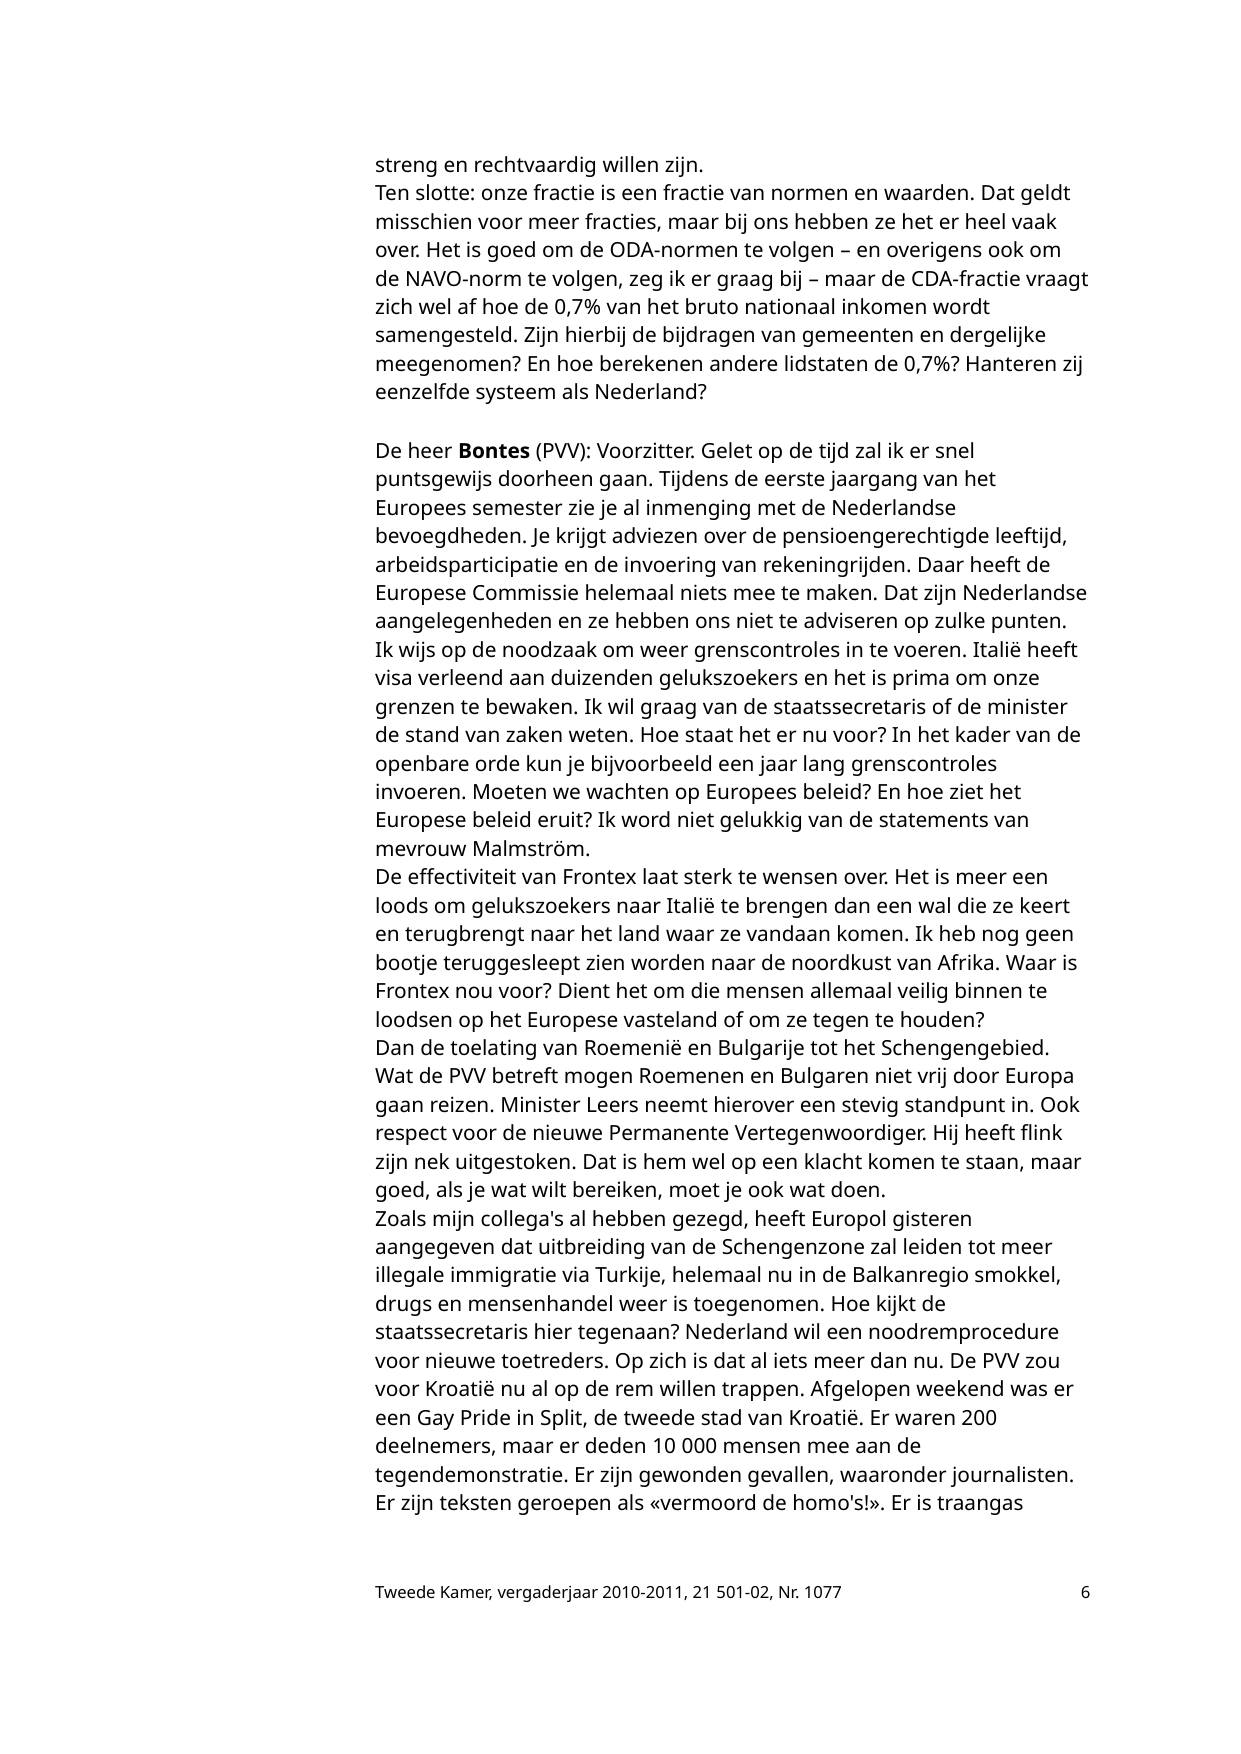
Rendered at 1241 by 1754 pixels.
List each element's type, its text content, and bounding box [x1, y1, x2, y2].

text De heer Bontes (PVV): Voorzitter. Gelet op de tijd zal ik er snel puntsgewijs doorheen gaan. Tijdens de eerste jaargang van het Europees semester zie je al inmenging met de Nederlandse bevoegdheden. Je krijgt adviezen over de pensioengerechtigde leeftijd, arbeidsparticipatie en de invoering van rekeningrijden. Daar heeft de Europese Commissie helemaal niets mee te maken. Dat zijn Nederlandse aangelegenheden en ze hebben ons niet te adviseren op zulke punten. [375, 436, 1090, 635]
text Ten slotte: onze fractie is een fractie van normen en waarden. Dat geldt misschien voor meer fracties, maar bij ons hebben ze het er heel vaak over. Het is goed om de ODA-normen te volgen – en overigens ook om de NAVO-norm te volgen, zeg ik er graag bij – maar de CDA-fractie vraagt zich wel af hoe de 0,7% van het bruto nationaal inkomen wordt samengesteld. Zijn hierbij de bijdragen van gemeenten en dergelijke meegenomen? En hoe berekenen andere lidstaten de 0,7%? Hanteren zij eenzelfde systeem als Nederland? [375, 178, 1090, 406]
text streng en rechtvaardig willen zijn. [375, 150, 1090, 178]
text Dan de toelating van Roemenië en Bulgarije tot het Schengengebied. Wat de PVV betreft mogen Roemenen en Bulgaren niet vrij door Europa gaan reizen. Minister Leers neemt hierover een stevig standpunt in. Ook respect voor de nieuwe Permanente Vertegenwoordiger. Hij heeft flink zijn nek uitgestoken. Dat is hem wel op een klacht komen te staan, maar goed, als je wat wilt bereiken, moet je ook wat doen. [375, 1033, 1090, 1204]
text De effectiviteit van Frontex laat sterk te wensen over. Het is meer een loods om gelukszoekers naar Italië te brengen dan een wal die ze keert en terugbrengt naar het land waar ze vandaan komen. Ik heb nog geen bootje teruggesleept zien worden naar de noordkust van Afrika. Waar is Frontex nou voor? Dient het om die mensen allemaal veilig binnen te loodsen op het Europese vasteland of om ze tegen te houden? [375, 862, 1090, 1033]
text Zoals mijn collega's al hebben gezegd, heeft Europol gisteren aangegeven dat uitbreiding van de Schengenzone zal leiden tot meer illegale immigratie via Turkije, helemaal nu in de Balkanregio smokkel, drugs en mensenhandel weer is toegenomen. Hoe kijkt de staatssecretaris hier tegenaan? Nederland wil een noodremprocedure voor nieuwe toetreders. Op zich is dat al iets meer dan nu. De PVV zou voor Kroatië nu al op de rem willen trappen. Afgelopen weekend was er een Gay Pride in Split, de tweede stad van Kroatië. Er waren 200 deelnemers, maar er deden 10 000 mensen mee aan de tegendemonstratie. Er zijn gewonden gevallen, waaronder journalisten. Er zijn teksten geroepen als «vermoord de homo's!». Er is traangas [375, 1204, 1090, 1517]
text Ik wijs op de noodzaak om weer grenscontroles in te voeren. Italië heeft visa verleend aan duizenden gelukszoekers en het is prima om onze grenzen te bewaken. Ik wil graag van de staatssecretaris of de minister de stand van zaken weten. Hoe staat het er nu voor? In het kader van de openbare orde kun je bijvoorbeeld een jaar lang grenscontroles invoeren. Moeten we wachten op Europees beleid? En hoe ziet het Europese beleid eruit? Ik word niet gelukkig van de statements van mevrouw Malmström. [375, 635, 1090, 862]
